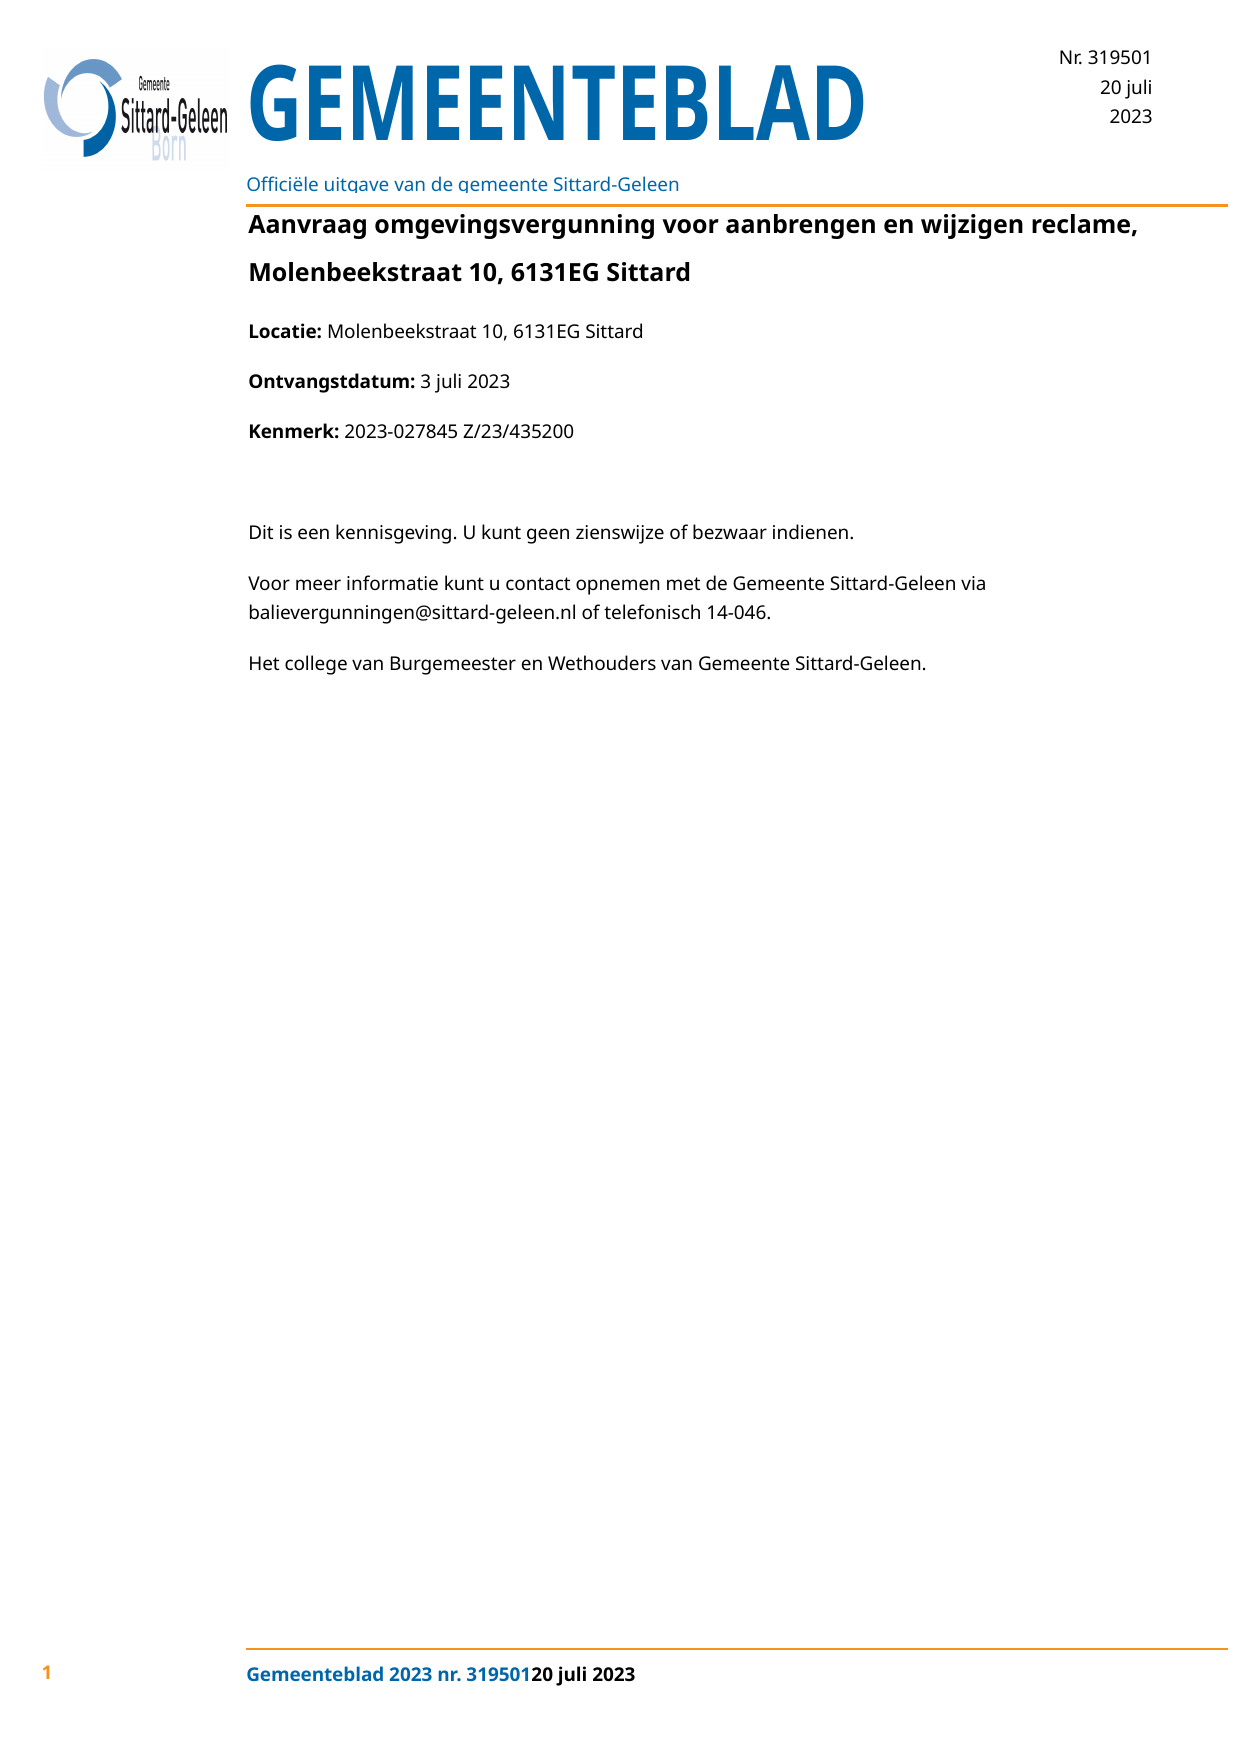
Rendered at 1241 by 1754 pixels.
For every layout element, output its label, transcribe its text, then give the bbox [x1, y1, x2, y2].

picture [41, 47, 231, 172]
text Kenmerk: 2023-027845 Z/23/435200 [248, 419, 1152, 444]
text Het college van Burgemeester en Wethouders van Gemeente Sittard-Geleen. [248, 650, 1152, 676]
text Ontvangstdatum: 3 juli 2023 [248, 368, 1152, 394]
text Voor meer informatie kunt u contact opnemen met de Gemeente Sittard-Geleen via balievergunningen@sittard-geleen.nl of telefonisch 14-046. [248, 570, 1152, 625]
text Aanvraag omgevingsvergunning voor aanbrengen en wijzigen reclame, Molenbeekstraat 10, 6131EG Sittard [248, 207, 1152, 288]
text Locatie: Molenbeekstraat 10, 6131EG Sittard [248, 318, 1152, 344]
text Dit is een kennisgeving. U kunt geen zienswijze of bezwaar indienen. [248, 519, 1152, 545]
